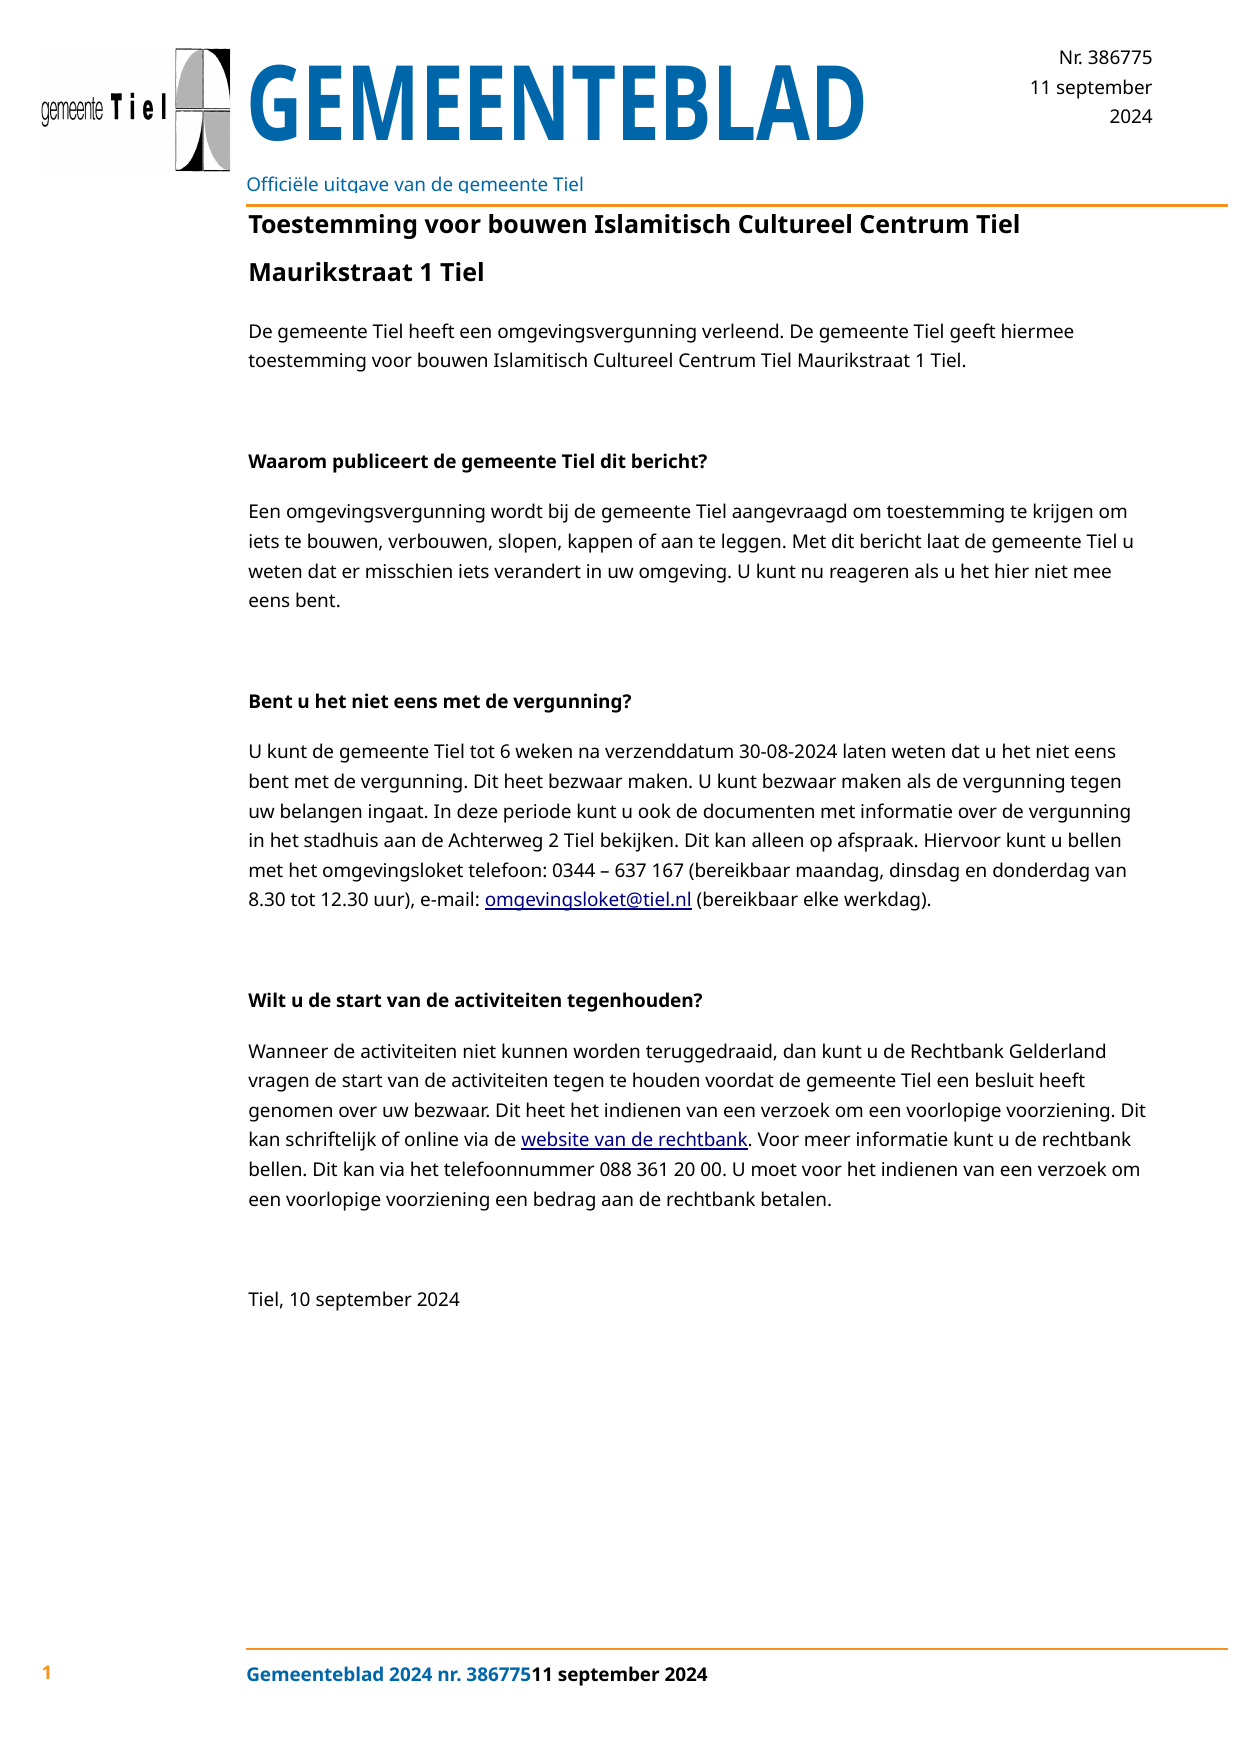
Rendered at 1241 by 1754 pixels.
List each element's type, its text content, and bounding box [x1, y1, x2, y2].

text U kunt de gemeente Tiel tot 6 weken na verzenddatum 30-08-2024 laten weten dat u het niet eens bent met de vergunning. Dit heet bezwaar maken. U kunt bezwaar maken als de vergunning tegen uw belangen ingaat. In deze periode kunt u ook de documenten met informatie over de vergunning in het stadhuis aan de Achterweg 2 Tiel bekijken. Dit kan alleen op afspraak. Hiervoor kunt u bellen met het omgevingsloket telefoon: 0344 – 637 167 (bereikbaar maandag, dinsdag en donderdag van 8.30 tot 12.30 uur), e-mail: omgevingsloket@tiel.nl (bereikbaar elke werkdag). [248, 739, 1152, 912]
text Wilt u de start van de activiteiten tegenhouden? [248, 987, 1152, 1013]
text Toestemming voor bouwen Islamitisch Cultureel Centrum Tiel Maurikstraat 1 Tiel [248, 207, 1152, 288]
text Waarom publiceert de gemeente Tiel dit bericht? [248, 448, 1152, 474]
text Bent u het niet eens met de vergunning? [248, 688, 1152, 714]
text Een omgevingsvergunning wordt bij de gemeente Tiel aangevraagd om toestemming te krijgen om iets te bouwen, verbouwen, slopen, kappen of aan te leggen. Met dit bericht laat de gemeente Tiel u weten dat er misschien iets verandert in uw omgeving. U kunt nu reageren als u het hier niet mee eens bent. [248, 499, 1152, 613]
text Tiel, 10 september 2024 [248, 1287, 1152, 1312]
picture [41, 47, 231, 172]
text Wanneer de activiteiten niet kunnen worden teruggedraaid, dan kunt u de Rechtbank Gelderland vragen de start van de activiteiten tegen te houden voordat de gemeente Tiel een besluit heeft genomen over uw bezwaar. Dit heet het indienen van een verzoek om een voorlopige voorziening. Dit kan schriftelijk of online via de website van de rechtbank. Voor meer informatie kunt u de rechtbank bellen. Dit kan via het telefoonnummer 088 361 20 00. U moet voor het indienen van een verzoek om een voorlopige voorziening een bedrag aan de rechtbank betalen. [248, 1038, 1152, 1212]
text De gemeente Tiel heeft een omgevingsvergunning verleend. De gemeente Tiel geeft hiermee toestemming voor bouwen Islamitisch Cultureel Centrum Tiel Maurikstraat 1 Tiel. [248, 318, 1152, 373]
